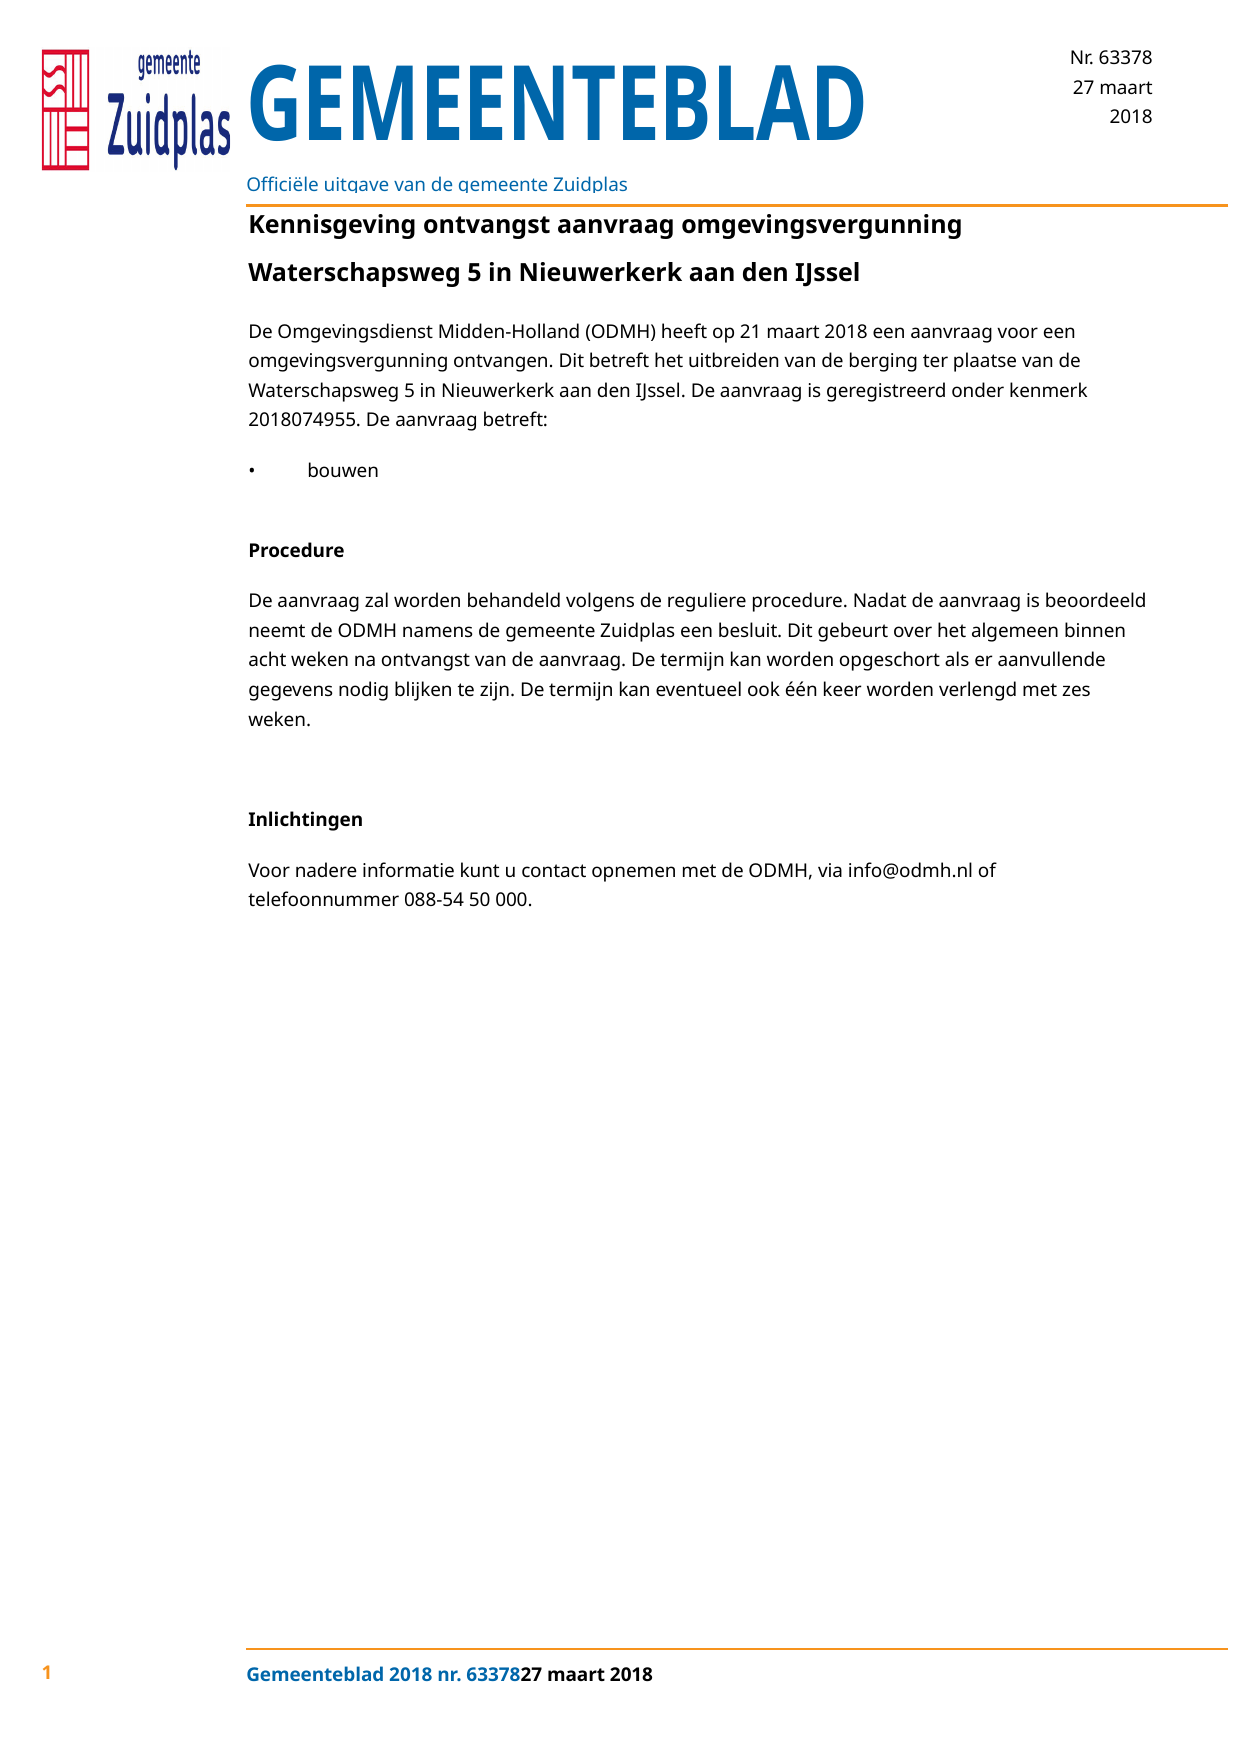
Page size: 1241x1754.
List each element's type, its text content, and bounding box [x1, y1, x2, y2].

text Procedure [248, 537, 1152, 563]
text De aanvraag zal worden behandeld volgens de reguliere procedure. Nadat de aanvraag is beoordeeld neemt de ODMH namens de gemeente Zuidplas een besluit. Dit gebeurt over het algemeen binnen acht weken na ontvangst van de aanvraag. De termijn kan worden opgeschort als er aanvullende gegevens nodig blijken te zijn. De termijn kan eventueel ook één keer worden verlengd met zes weken. [248, 587, 1152, 732]
picture [41, 47, 231, 172]
text Inlichtingen [248, 807, 1152, 832]
list bouwen [248, 457, 1152, 483]
text Voor nadere informatie kunt u contact opnemen met de ODMH, via info@odmh.nl of telefoonnummer 088-54 50 000. [248, 857, 1152, 912]
text Kennisgeving ontvangst aanvraag omgevingsvergunning Waterschapsweg 5 in Nieuwerkerk aan den IJssel [248, 207, 1152, 288]
text De Omgevingsdienst Midden-Holland (ODMH) heeft op 21 maart 2018 een aanvraag voor een omgevingsvergunning ontvangen. Dit betreft het uitbreiden van de berging ter plaatse van de Waterschapsweg 5 in Nieuwerkerk aan den IJssel. De aanvraag is geregistreerd onder kenmerk 2018074955. De aanvraag betreft: [248, 318, 1152, 432]
